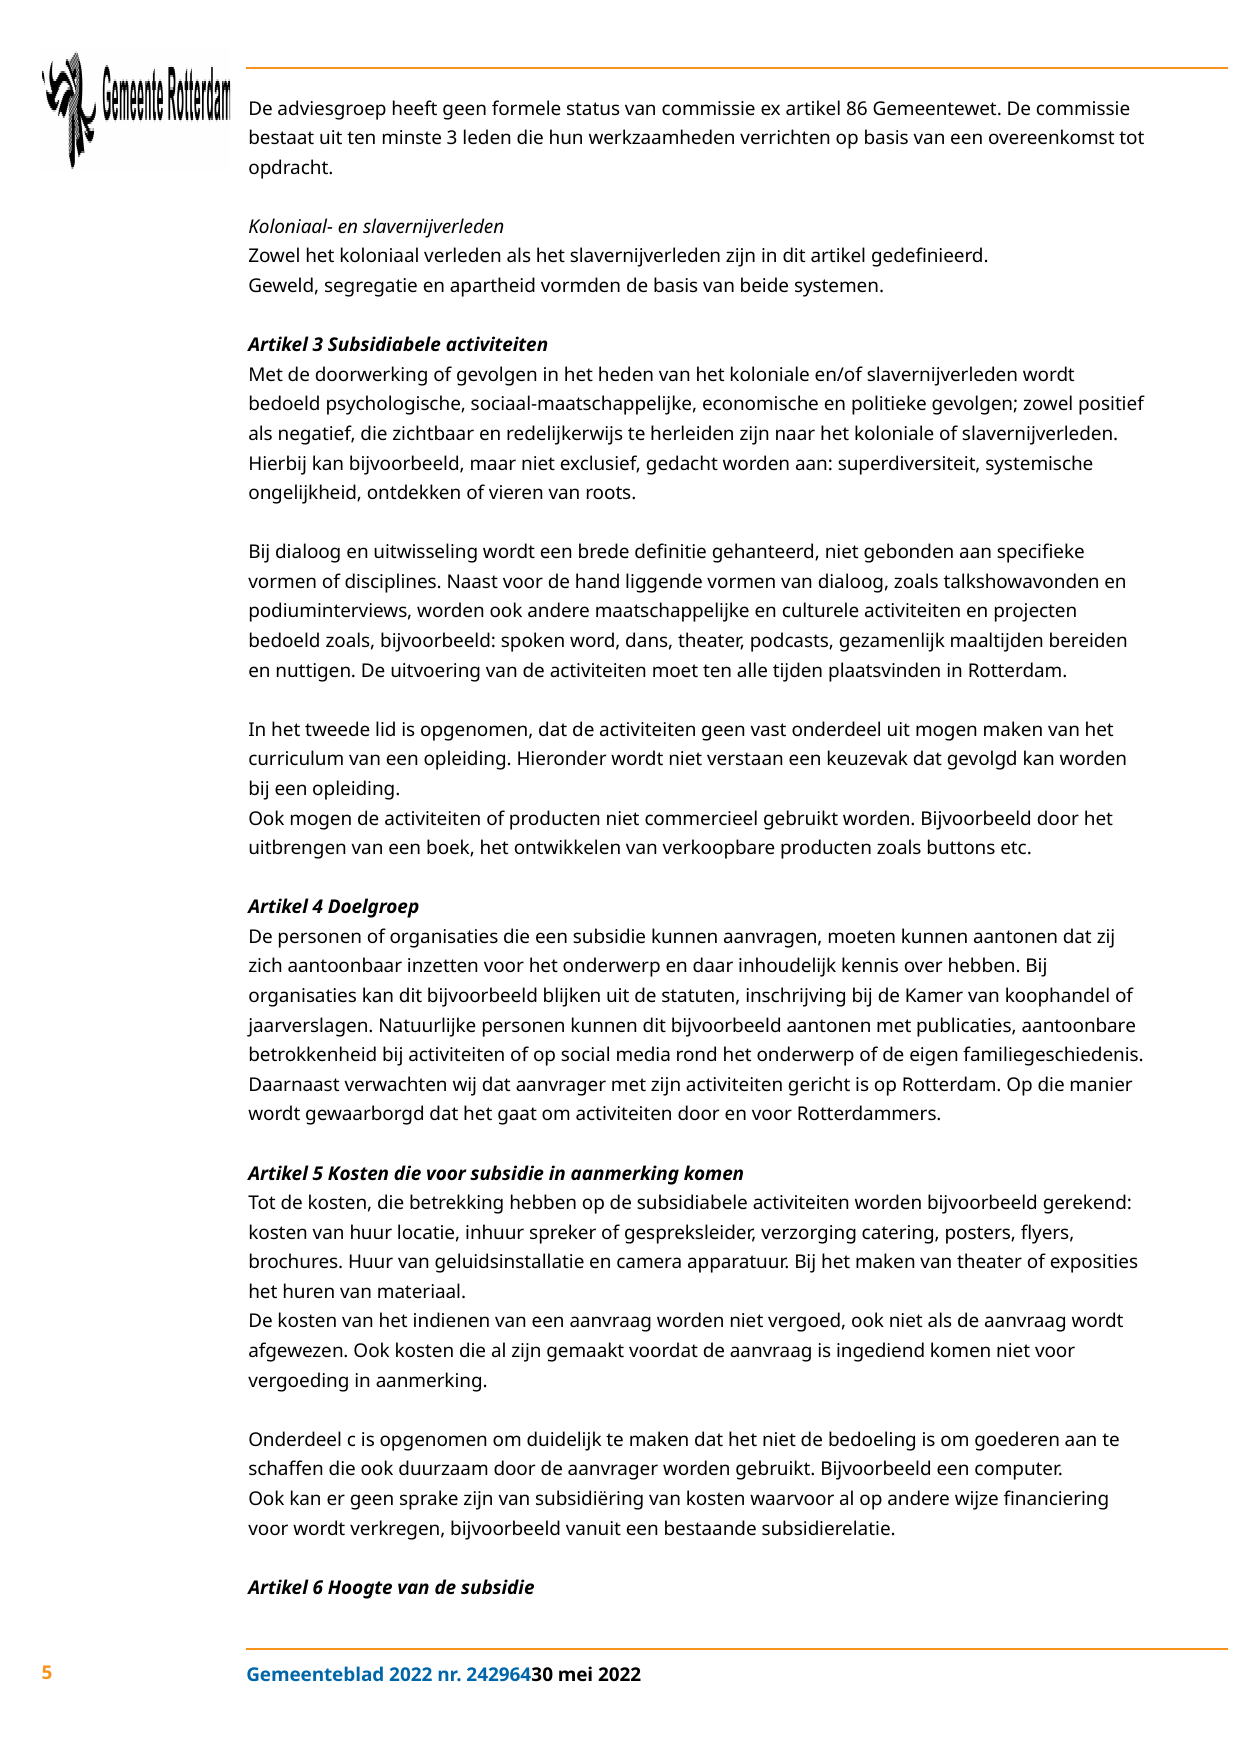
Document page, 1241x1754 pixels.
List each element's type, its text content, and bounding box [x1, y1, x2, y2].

text Zowel het koloniaal verleden als het slavernijverleden zijn in dit artikel gedefinieerd. [248, 243, 1152, 268]
text De personen of organisaties die een subsidie kunnen aanvragen, moeten kunnen aantonen dat zij zich aantoonbaar inzetten voor het onderwerp en daar inhoudelijk kennis over hebben. Bij organisaties kan dit bijvoorbeeld blijken uit de statuten, inschrijving bij de Kamer van koophandel of jaarverslagen. Natuurlijke personen kunnen dit bijvoorbeeld aantonen met publicaties, aantoonbare betrokkenheid bij activiteiten of op social media rond het onderwerp of de eigen familiegeschiedenis. Daarnaast verwachten wij dat aanvrager met zijn activiteiten gericht is op Rotterdam. Op die manier wordt gewaarborgd dat het gaat om activiteiten door en voor Rotterdammers. [248, 923, 1152, 1126]
text De kosten van het indienen van een aanvraag worden niet vergoed, ook niet als de aanvraag wordt afgewezen. Ook kosten die al zijn gemaakt voordat de aanvraag is ingediend komen niet voor vergoeding in aanmerking. [248, 1308, 1152, 1393]
text Met de doorwerking of gevolgen in het heden van het koloniale en/of slavernijverleden wordt bedoeld psychologische, sociaal-maatschappelijke, economische en politieke gevolgen; zowel positief als negatief, die zichtbaar en redelijkerwijs te herleiden zijn naar het koloniale of slavernijverleden. Hierbij kan bijvoorbeeld, maar niet exclusief, gedacht worden aan: superdiversiteit, systemische ongelijkheid, ontdekken of vieren van roots. [248, 361, 1152, 505]
text Koloniaal- en slavernijverleden [248, 213, 1152, 239]
text Artikel 6 Hoogte van de subsidie [248, 1574, 1152, 1600]
text Tot de kosten, die betrekking hebben op de subsidiabele activiteiten worden bijvoorbeeld gerekend: kosten van huur locatie, inhuur spreker of gespreksleider, verzorging catering, posters, flyers, brochures. Huur van geluidsinstallatie en camera apparatuur. Bij het maken van theater of exposities het huren van materiaal. [248, 1189, 1152, 1304]
text Geweld, segregatie en apartheid vormden de basis van beide systemen. [248, 272, 1152, 298]
text Artikel 4 Doelgroep [248, 893, 1152, 919]
text Artikel 5 Kosten die voor subsidie in aanmerking komen [248, 1160, 1152, 1186]
text In het tweede lid is opgenomen, dat de activiteiten geen vast onderdeel uit mogen maken van het curriculum van een opleiding. Hieronder wordt niet verstaan een keuzevak dat gevolgd kan worden bij een opleiding. [248, 716, 1152, 801]
picture [41, 47, 231, 172]
text Bij dialoog en uitwisseling wordt een brede definitie gehanteerd, niet gebonden aan specifieke vormen of disciplines. Naast voor de hand liggende vormen van dialoog, zoals talkshowavonden en podiuminterviews, worden ook andere maatschappelijke en culturele activiteiten en projecten bedoeld zoals, bijvoorbeeld: spoken word, dans, theater, podcasts, gezamenlijk maaltijden bereiden en nuttigen. De uitvoering van de activiteiten moet ten alle tijden plaatsvinden in Rotterdam. [248, 538, 1152, 683]
text De adviesgroep heeft geen formele status van commissie ex artikel 86 Gemeentewet. De commissie bestaat uit ten minste 3 leden die hun werkzaamheden verrichten op basis van een overeenkomst tot opdracht. [248, 95, 1152, 180]
text Onderdeel c is opgenomen om duidelijk te maken dat het niet de bedoeling is om goederen aan te schaffen die ook duurzaam door de aanvrager worden gebruikt. Bijvoorbeeld een computer. [248, 1426, 1152, 1481]
text Ook mogen de activiteiten of producten niet commercieel gebruikt worden. Bijvoorbeeld door het uitbrengen van een boek, het ontwikkelen van verkoopbare producten zoals buttons etc. [248, 805, 1152, 860]
text Artikel 3 Subsidiabele activiteiten [248, 331, 1152, 357]
text Ook kan er geen sprake zijn van subsidiëring van kosten waarvoor al op andere wijze financiering voor wordt verkregen, bijvoorbeeld vanuit een bestaande subsidierelatie. [248, 1485, 1152, 1541]
